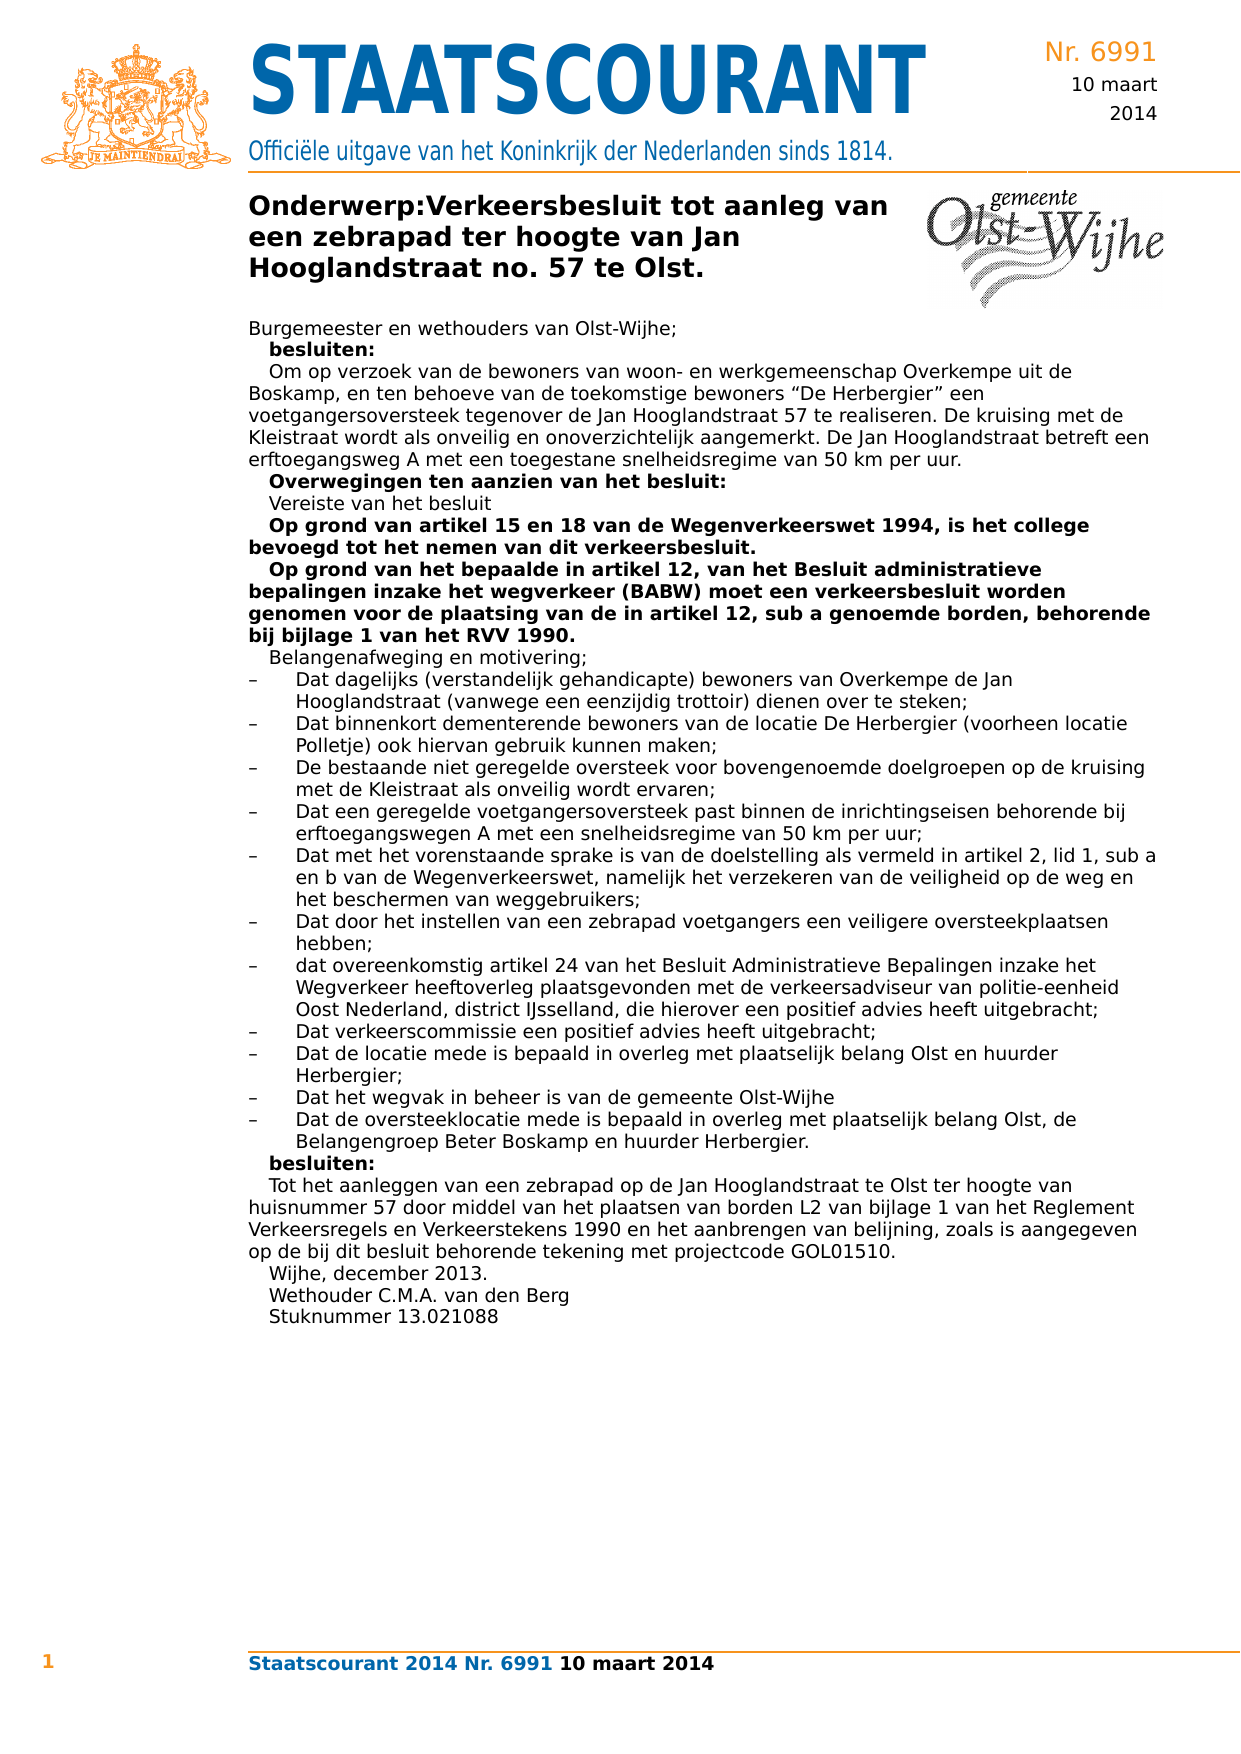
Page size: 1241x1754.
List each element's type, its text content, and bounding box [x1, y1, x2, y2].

list Dat met het vorenstaande sprake is van de doelstelling als vermeld in artikel 2, lid 1, sub a en b van de Wegenverkeerswet, namelijk het verzekeren van de veiligheid op de weg en het beschermen van weggebruikers; [248, 845, 1163, 911]
picture [927, 190, 1164, 309]
list Dat het wegvak in beheer is van de gemeente Olst-Wijhe [248, 1087, 1163, 1109]
list Dat door het instellen van een zebrapad voetgangers een veiligere oversteekplaatsen hebben; [248, 911, 1163, 955]
list Dat de oversteeklocatie mede is bepaald in overleg met plaatselijk belang Olst, de Belangengroep Beter Boskamp en huurder Herbergier. [248, 1109, 1163, 1153]
text Vereiste van het besluit [248, 493, 1163, 515]
list Dat binnenkort dementerende bewoners van de locatie De Herbergier (voorheen locatie Polletje) ook hiervan gebruik kunnen maken; [248, 713, 1163, 757]
list Dat de locatie mede is bepaald in overleg met plaatselijk belang Olst en huurder Herbergier; [248, 1043, 1163, 1087]
list Dat dagelijks (verstandelijk gehandicapte) bewoners van Overkempe de Jan Hooglandstraat (vanwege een eenzijdig trottoir) dienen over te steken; [248, 669, 1163, 713]
text besluiten: [248, 339, 1163, 361]
list dat overeenkomstig artikel 24 van het Besluit Administratieve Bepalingen inzake het Wegverkeer heeftoverleg plaatsgevonden met de verkeersadviseur van politie-eenheid Oost Nederland, district IJsselland, die hierover een positief advies heeft uitgebracht; [248, 955, 1163, 1021]
text Wethouder C.M.A. van den Berg [248, 1284, 1163, 1306]
text Tot het aanleggen van een zebrapad op de Jan Hooglandstraat te Olst ter hoogte van huisnummer 57 door middel van het plaatsen van borden L2 van bijlage 1 van het Reglement Verkeersregels en Verkeerstekens 1990 en het aanbrengen van belijning, zoals is aangegeven op de bij dit besluit behorende tekening met projectcode GOL01510. [248, 1174, 1163, 1262]
text besluiten: [248, 1153, 1163, 1174]
text Stuknummer 13.021088 [248, 1306, 1163, 1328]
text Wijhe, december 2013. [248, 1262, 1163, 1284]
text Op grond van artikel 15 en 18 van de Wegenverkeerswet 1994, is het college bevoegd tot het nemen van dit verkeersbesluit. [248, 515, 1163, 559]
list Dat verkeerscommissie een positief advies heeft uitgebracht; [248, 1021, 1163, 1043]
text Om op verzoek van de bewoners van woon- en werkgemeenschap Overkempe uit de Boskamp, en ten behoeve van de toekomstige bewoners “De Herbergier” een voetgangersoversteek tegenover de Jan Hooglandstraat 57 te realiseren. De kruising met de Kleistraat wordt als onveilig en onoverzichtelijk aangemerkt. De Jan Hooglandstraat betreft een erftoegangsweg A met een toegestane snelheidsregime van 50 km per uur. [248, 361, 1163, 471]
text Overwegingen ten aanzien van het besluit: [248, 471, 1163, 493]
picture [41, 44, 231, 169]
text Op grond van het bepaalde in artikel 12, van het Besluit administratieve bepalingen inzake het wegverkeer (BABW) moet een verkeersbesluit worden genomen voor de plaatsing van de in artikel 12, sub a genoemde borden, behorende bij bijlage 1 van het RVV 1990. [248, 559, 1163, 647]
subtitle Onderwerp:Verkeersbesluit tot aanleg van een zebrapad ter hoogte van Jan Hooglandstraat no. 57 te Olst. [248, 191, 927, 284]
list Dat een geregelde voetgangersoversteek past binnen de inrichtingseisen behorende bij erftoegangswegen A met een snelheidsregime van 50 km per uur; [248, 801, 1163, 845]
text Belangenafweging en motivering; [248, 647, 1163, 669]
list De bestaande niet geregelde oversteek voor bovengenoemde doelgroepen op de kruising met de Kleistraat als onveilig wordt ervaren; [248, 757, 1163, 801]
text Burgemeester en wethouders van Olst-Wijhe; [248, 317, 1163, 339]
